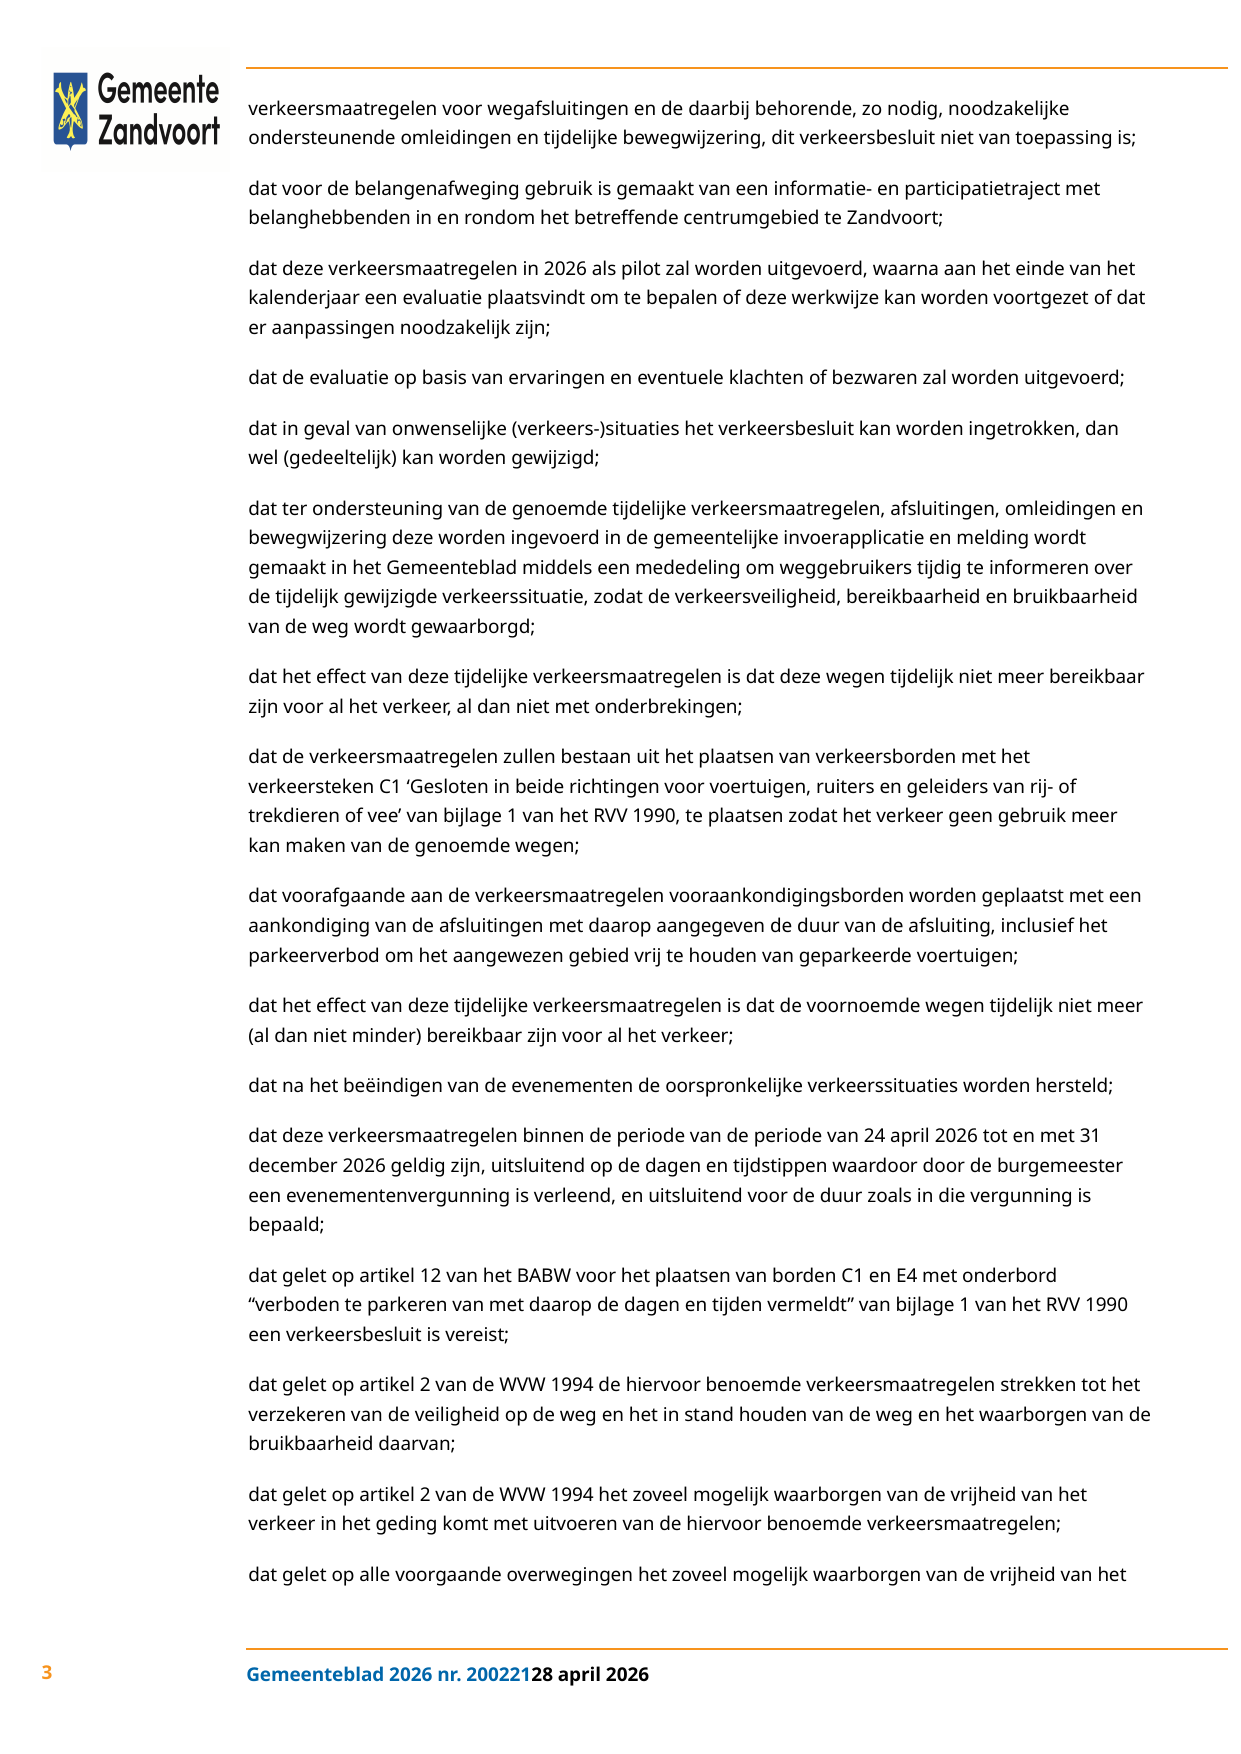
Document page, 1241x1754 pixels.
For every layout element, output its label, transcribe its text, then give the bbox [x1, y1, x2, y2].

text dat in geval van onwenselijke (verkeers-)situaties het verkeersbesluit kan worden ingetrokken, dan wel (gedeeltelijk) kan worden gewijzigd; [248, 415, 1152, 470]
text verkeersmaatregelen voor wegafsluitingen en de daarbij behorende, zo nodig, noodzakelijke ondersteunende omleidingen en tijdelijke bewegwijzering, dit verkeersbesluit niet van toepassing is; [248, 95, 1152, 150]
text dat de verkeersmaatregelen zullen bestaan uit het plaatsen van verkeersborden met het verkeersteken C1 ‘Gesloten in beide richtingen voor voertuigen, ruiters en geleiders van rij- of trekdieren of vee’ van bijlage 1 van het RVV 1990, te plaatsen zodat het verkeer geen gebruik meer kan maken van de genoemde wegen; [248, 743, 1152, 858]
text dat het effect van deze tijdelijke verkeersmaatregelen is dat de voornoemde wegen tijdelijk niet meer (al dan niet minder) bereikbaar zijn voor al het verkeer; [248, 992, 1152, 1048]
picture [41, 47, 231, 172]
text dat deze verkeersmaatregelen binnen de periode van de periode van 24 april 2026 tot en met 31 december 2026 geldig zijn, uitsluitend op de dagen en tijdstippen waardoor door de burgemeester een evenementenvergunning is verleend, en uitsluitend voor de duur zoals in die vergunning is bepaald; [248, 1123, 1152, 1237]
text dat ter ondersteuning van de genoemde tijdelijke verkeersmaatregelen, afsluitingen, omleidingen en bewegwijzering deze worden ingevoerd in de gemeentelijke invoerapplicatie en melding wordt gemaakt in het Gemeenteblad middels een mededeling om weggebruikers tijdig te informeren over de tijdelijk gewijzigde verkeerssituatie, zodat de verkeersveiligheid, bereikbaarheid en bruikbaarheid van de weg wordt gewaarborgd; [248, 495, 1152, 639]
text dat gelet op artikel 12 van het BABW voor het plaatsen van borden C1 en E4 met onderbord “verboden te parkeren van met daarop de dagen en tijden vermeldt” van bijlage 1 van het RVV 1990 een verkeersbesluit is vereist; [248, 1262, 1152, 1347]
text dat gelet op artikel 2 van de WVW 1994 de hiervoor benoemde verkeersmaatregelen strekken tot het verzekeren van de veiligheid op de weg en het in stand houden van de weg en het waarborgen van de bruikbaarheid daarvan; [248, 1371, 1152, 1456]
text dat na het beëindigen van de evenementen de oorspronkelijke verkeerssituaties worden hersteld; [248, 1072, 1152, 1098]
text dat het effect van deze tijdelijke verkeersmaatregelen is dat deze wegen tijdelijk niet meer bereikbaar zijn voor al het verkeer, al dan niet met onderbrekingen; [248, 663, 1152, 719]
text dat voor de belangenafweging gebruik is gemaakt van een informatie- en participatietraject met belanghebbenden in en rondom het betreffende centrumgebied te Zandvoort; [248, 175, 1152, 230]
text dat gelet op alle voorgaande overwegingen het zoveel mogelijk waarborgen van de vrijheid van het [248, 1561, 1152, 1587]
text dat gelet op artikel 2 van de WVW 1994 het zoveel mogelijk waarborgen van de vrijheid van het verkeer in het geding komt met uitvoeren van de hiervoor benoemde verkeersmaatregelen; [248, 1481, 1152, 1536]
text dat de evaluatie op basis van ervaringen en eventuele klachten of bezwaren zal worden uitgevoerd; [248, 364, 1152, 390]
text dat voorafgaande aan de verkeersmaatregelen vooraankondigingsborden worden geplaatst met een aankondiging van de afsluitingen met daarop aangegeven de duur van de afsluiting, inclusief het parkeerverbod om het aangewezen gebied vrij te houden van geparkeerde voertuigen; [248, 883, 1152, 968]
text dat deze verkeersmaatregelen in 2026 als pilot zal worden uitgevoerd, waarna aan het einde van het kalenderjaar een evaluatie plaatsvindt om te bepalen of deze werkwijze kan worden voortgezet of dat er aanpassingen noodzakelijk zijn; [248, 255, 1152, 340]
